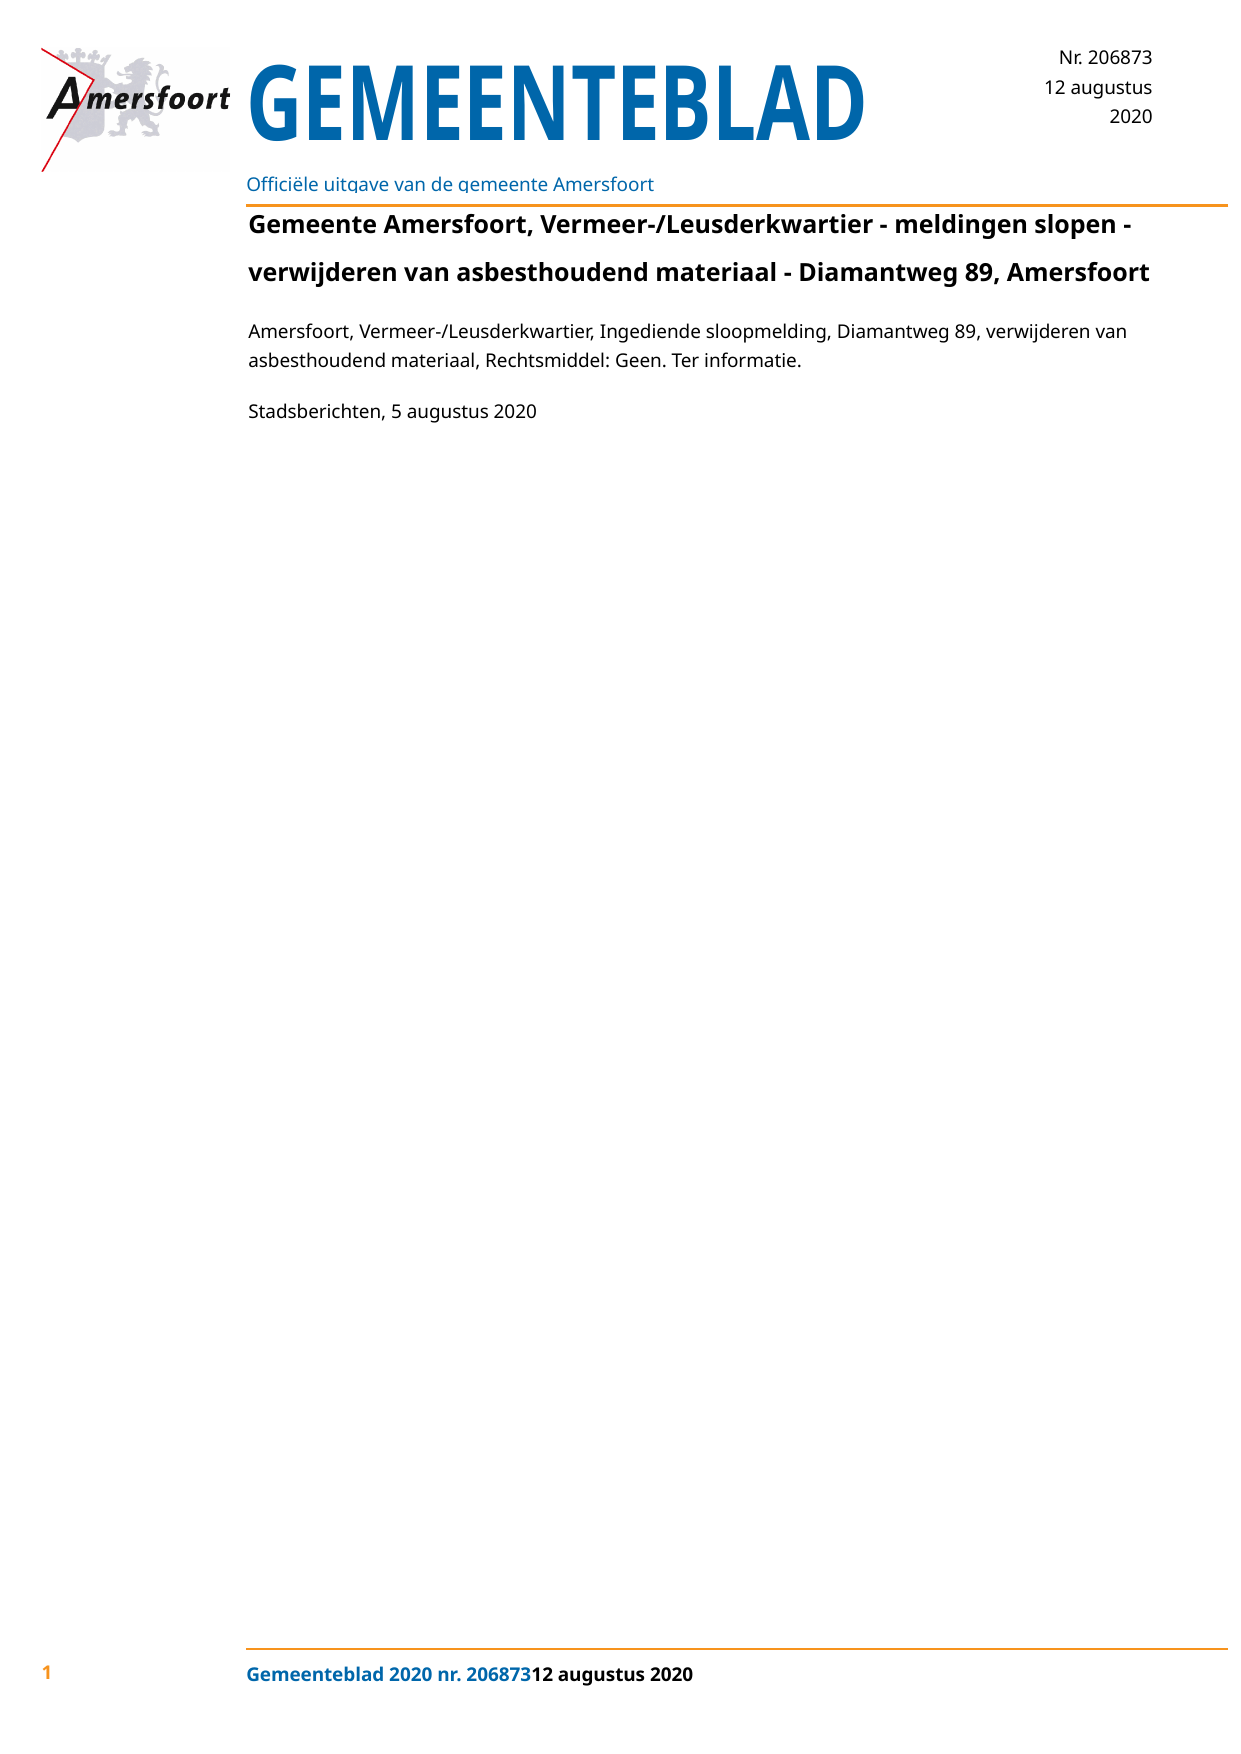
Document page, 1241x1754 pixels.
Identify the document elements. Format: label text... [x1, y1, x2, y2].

text Amersfoort, Vermeer-/Leusderkwartier, Ingediende sloopmelding, Diamantweg 89, verwijderen van asbesthoudend materiaal, Rechtsmiddel: Geen. Ter informatie. [248, 318, 1152, 373]
text Stadsberichten, 5 augustus 2020 [248, 398, 1152, 424]
picture [41, 47, 231, 172]
text Gemeente Amersfoort, Vermeer-/Leusderkwartier - meldingen slopen - verwijderen van asbesthoudend materiaal - Diamantweg 89, Amersfoort [248, 207, 1152, 288]
